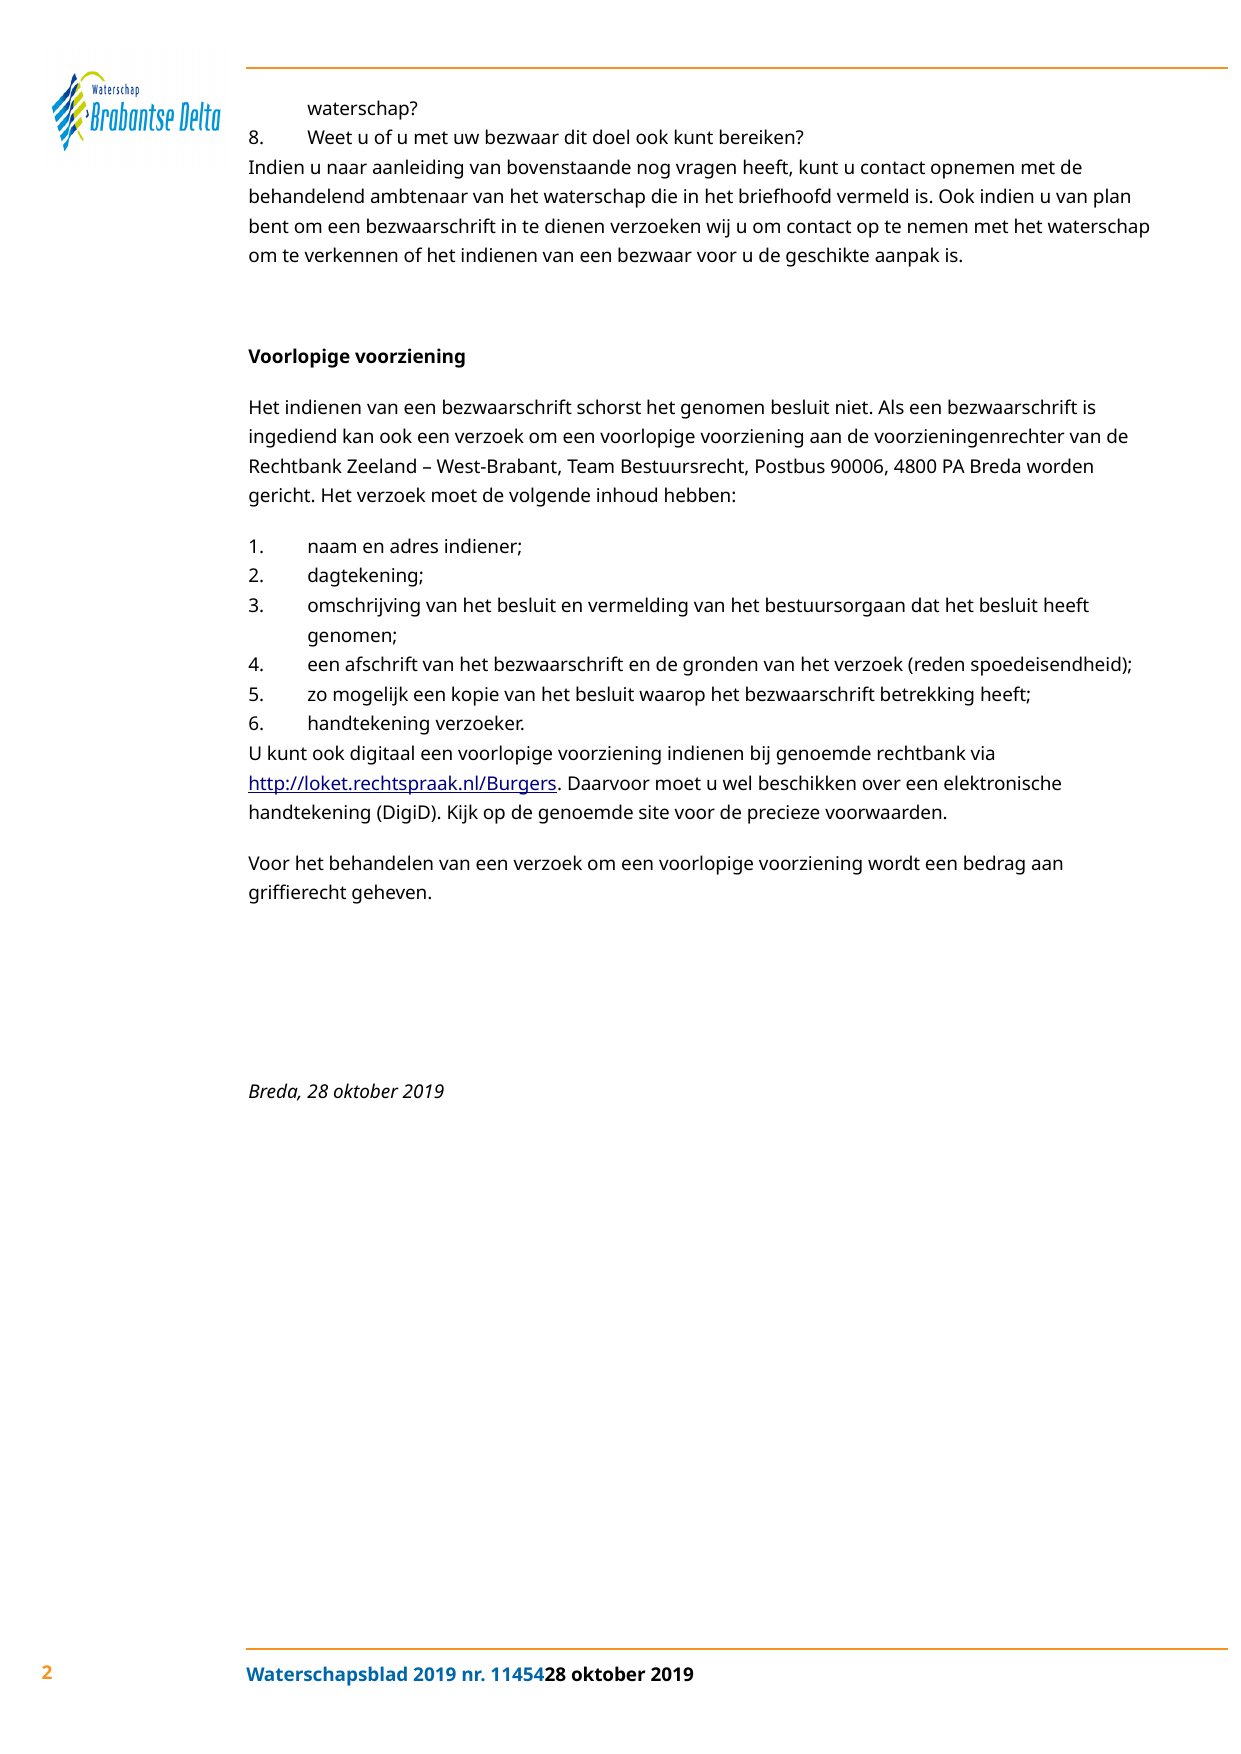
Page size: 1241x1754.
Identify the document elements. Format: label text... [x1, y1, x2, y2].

text U kunt ook digitaal een voorlopige voorziening indienen bij genoemde rechtbank via http://loket.rechtspraak.nl/Burgers. Daarvoor moet u wel beschikken over een elektronische handtekening (DigiD). Kijk op de genoemde site voor de precieze voorwaarden. [248, 740, 1152, 825]
text Breda, 28 oktober 2019 [248, 1078, 1152, 1104]
list zo mogelijk een kopie van het besluit waarop het bezwaarschrift betrekking heeft; [248, 681, 1152, 707]
list dagtekening; [248, 563, 1152, 588]
text Indien u naar aanleiding van bovenstaande nog vragen heeft, kunt u contact opnemen met de behandelend ambtenaar van het waterschap die in het briefhoofd vermeld is. Ook indien u van plan bent om een bezwaarschrift in te dienen verzoeken wij u om contact op te nemen met het waterschap om te verkennen of het indienen van een bezwaar voor u de geschikte aanpak is. [248, 154, 1152, 268]
list handtekening verzoeker. [248, 711, 1152, 736]
text Het indienen van een bezwaarschrift schorst het genomen besluit niet. Als een bezwaarschrift is ingediend kan ook een verzoek om een voorlopige voorziening aan de voorzieningenrechter van de Rechtbank Zeeland – West-Brabant, Team Bestuursrecht, Postbus 90006, 4800 PA Breda worden gericht. Het verzoek moet de volgende inhoud hebben: [248, 394, 1152, 508]
text Voorlopige voorziening [248, 343, 1152, 369]
list naam en adres indiener; [248, 533, 1152, 559]
text Voor het behandelen van een verzoek om een voorlopige voorziening wordt een bedrag aan griffierecht geheven. [248, 850, 1152, 905]
picture [41, 47, 231, 172]
list Weet u of u met uw bezwaar dit doel ook kunt bereiken? [248, 124, 1152, 150]
list omschrijving van het besluit en vermelding van het bestuursorgaan dat het besluit heeft genomen; [248, 592, 1152, 648]
list een afschrift van het bezwaarschrift en de gronden van het verzoek (reden spoedeisendheid); [248, 651, 1152, 677]
list waterschap? [248, 95, 1152, 121]
